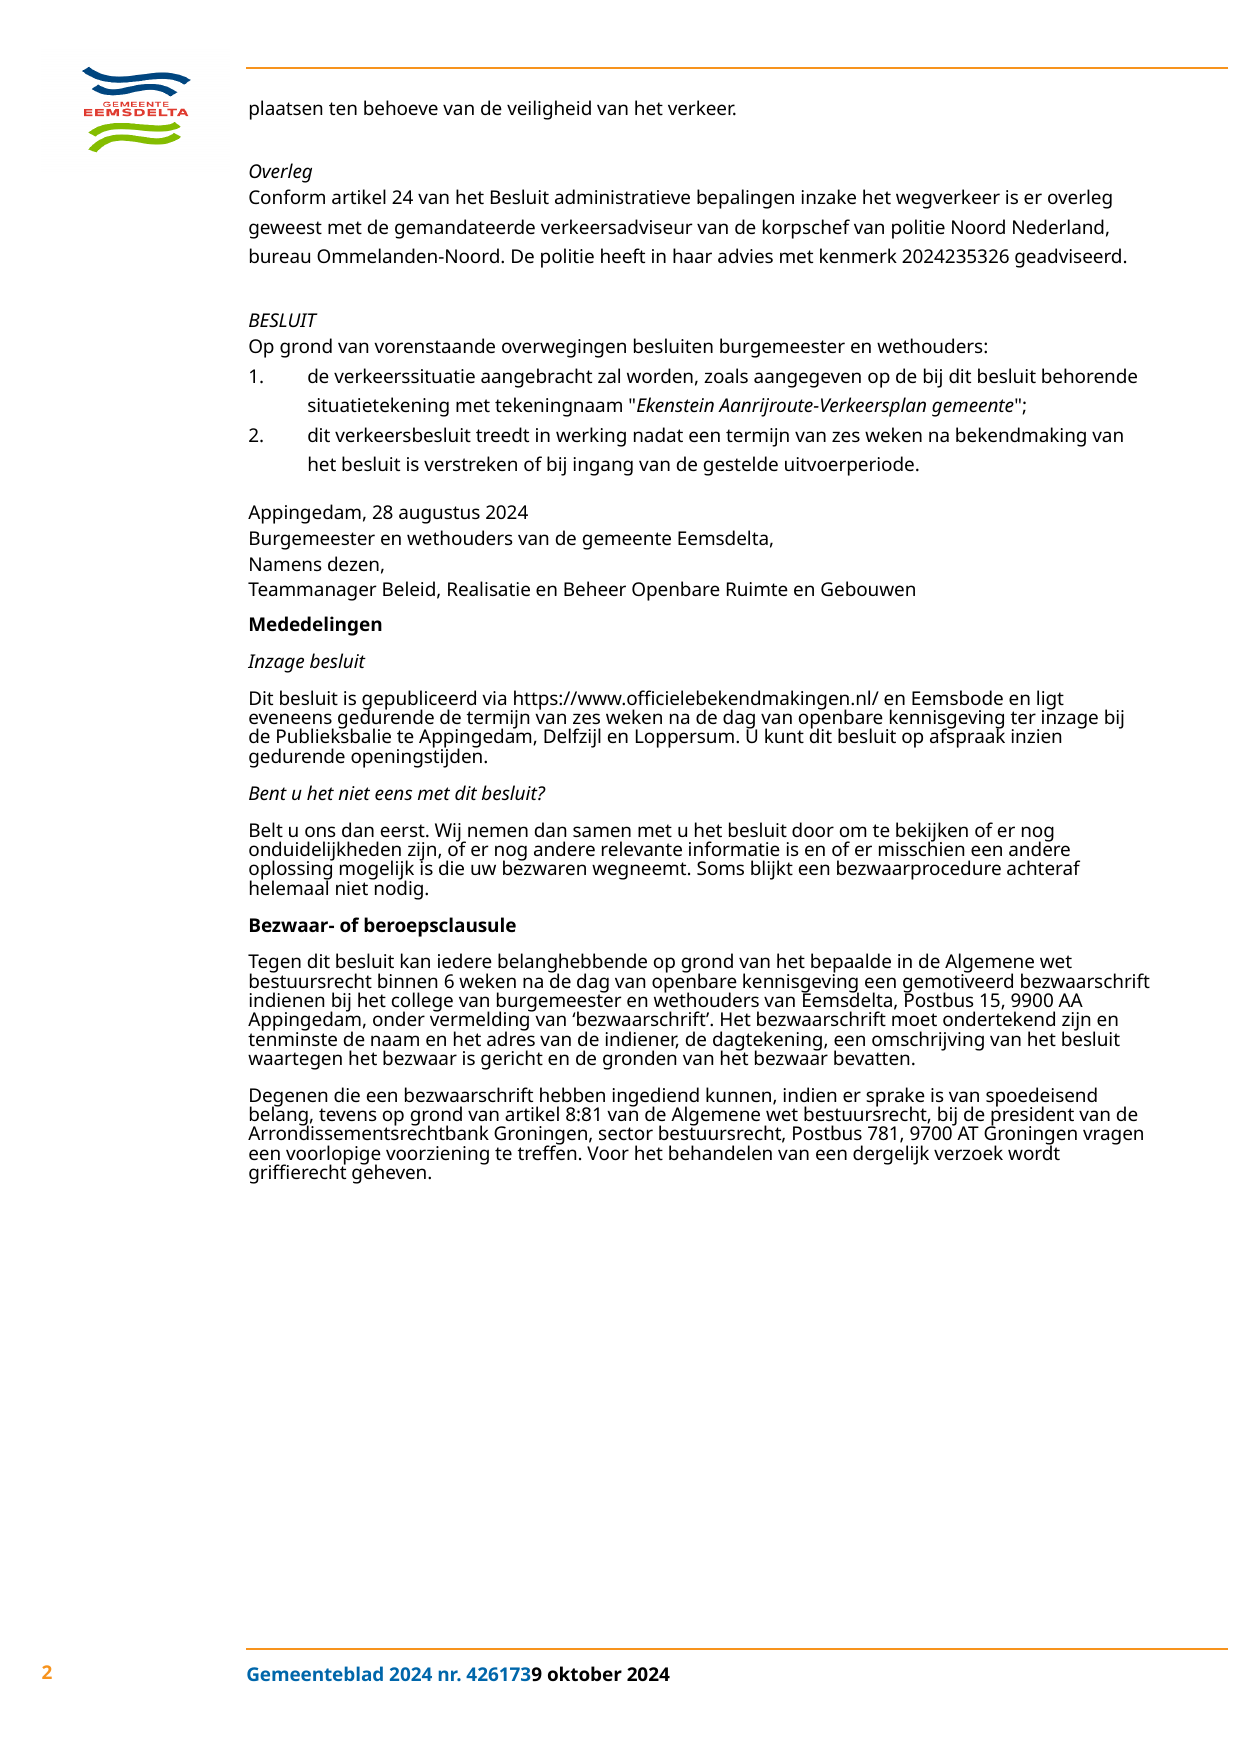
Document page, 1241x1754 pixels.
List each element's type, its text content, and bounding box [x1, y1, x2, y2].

text Conform artikel 24 van het Besluit administratieve bepalingen inzake het wegverkeer is er overleg geweest met de gemandateerde verkeersadviseur van de korpschef van politie Noord Nederland, bureau Ommelanden-Noord. De politie heeft in haar advies met kenmerk 2024235326 geadviseerd. [248, 184, 1152, 269]
text Namens dezen, [248, 551, 1152, 577]
list de verkeerssituatie aangebracht zal worden, zoals aangegeven op de bij dit besluit behorende situatietekening met tekeningnaam "Ekenstein Aanrijroute-Verkeersplan gemeente"; [248, 363, 1152, 418]
text Dit besluit is gepubliceerd via https://www.officielebekendmakingen.nl/ en Eemsbode en ligt eveneens gedurende de termijn van zes weken na de dag van openbare kennisgeving ter inzage bij de Publieksbalie te Appingedam, Delfzijl en Loppersum. U kunt dit besluit op afspraak inzien gedurende openingstijden. [248, 690, 1152, 767]
text Degenen die een bezwaarschrift hebben ingediend kunnen, indien er sprake is van spoedeisend belang, tevens op grond van artikel 8:81 van de Algemene wet bestuursrecht, bij de president van de Arrondissementsrechtbank Groningen, sector bestuursrecht, Postbus 781, 9700 AT Groningen vragen een voorlopige voorziening te treffen. Voor het behandelen van een dergelijk verzoek wordt griffierecht geheven. [248, 1087, 1152, 1183]
text Bent u het niet eens met dit besluit? [248, 785, 1152, 804]
text Belt u ons dan eerst. Wij nemen dan samen met u het besluit door om te bekijken of er nog onduidelijkheden zijn, of er nog andere relevante informatie is en of er misschien een andere oplossing mogelijk is die uw bezwaren wegneemt. Soms blijkt een bezwaarprocedure achteraf helemaal niet nodig. [248, 822, 1152, 899]
text Bezwaar- of beroepsclausule [248, 917, 1152, 936]
text plaatsen ten behoeve van de veiligheid van het verkeer. [248, 95, 1152, 121]
text Appingedam, 28 augustus 2024 [248, 499, 1152, 525]
text Teammanager Beleid, Realisatie en Beheer Openbare Ruimte en Gebouwen [248, 577, 1152, 602]
text Tegen dit besluit kan iedere belanghebbende op grond van het bepaalde in de Algemene wet bestuursrecht binnen 6 weken na de dag van openbare kennisgeving een gemotiveerd bezwaarschrift indienen bij het college van burgemeester en wethouders van Eemsdelta, Postbus 15, 9900 AA Appingedam, onder vermelding van ‘bezwaarschrift’. Het bezwaarschrift moet ondertekend zijn en tenminste de naam en het adres van de indiener, de dagtekening, een omschrijving van het besluit waartegen het bezwaar is gericht en de gronden van het bezwaar bevatten. [248, 953, 1152, 1069]
text BESLUIT [248, 308, 1152, 333]
text Burgemeester en wethouders van de gemeente Eemsdelta, [248, 525, 1152, 551]
picture [41, 47, 231, 172]
text Mededelingen [248, 616, 1152, 635]
text Op grond van vorenstaande overwegingen besluiten burgemeester en wethouders: [248, 333, 1152, 359]
text Overleg [248, 159, 1152, 184]
text Inzage besluit [248, 653, 1152, 672]
list dit verkeersbesluit treedt in werking nadat een termijn van zes weken na bekendmaking van het besluit is verstreken of bij ingang van de gestelde uitvoerperiode. [248, 422, 1152, 477]
